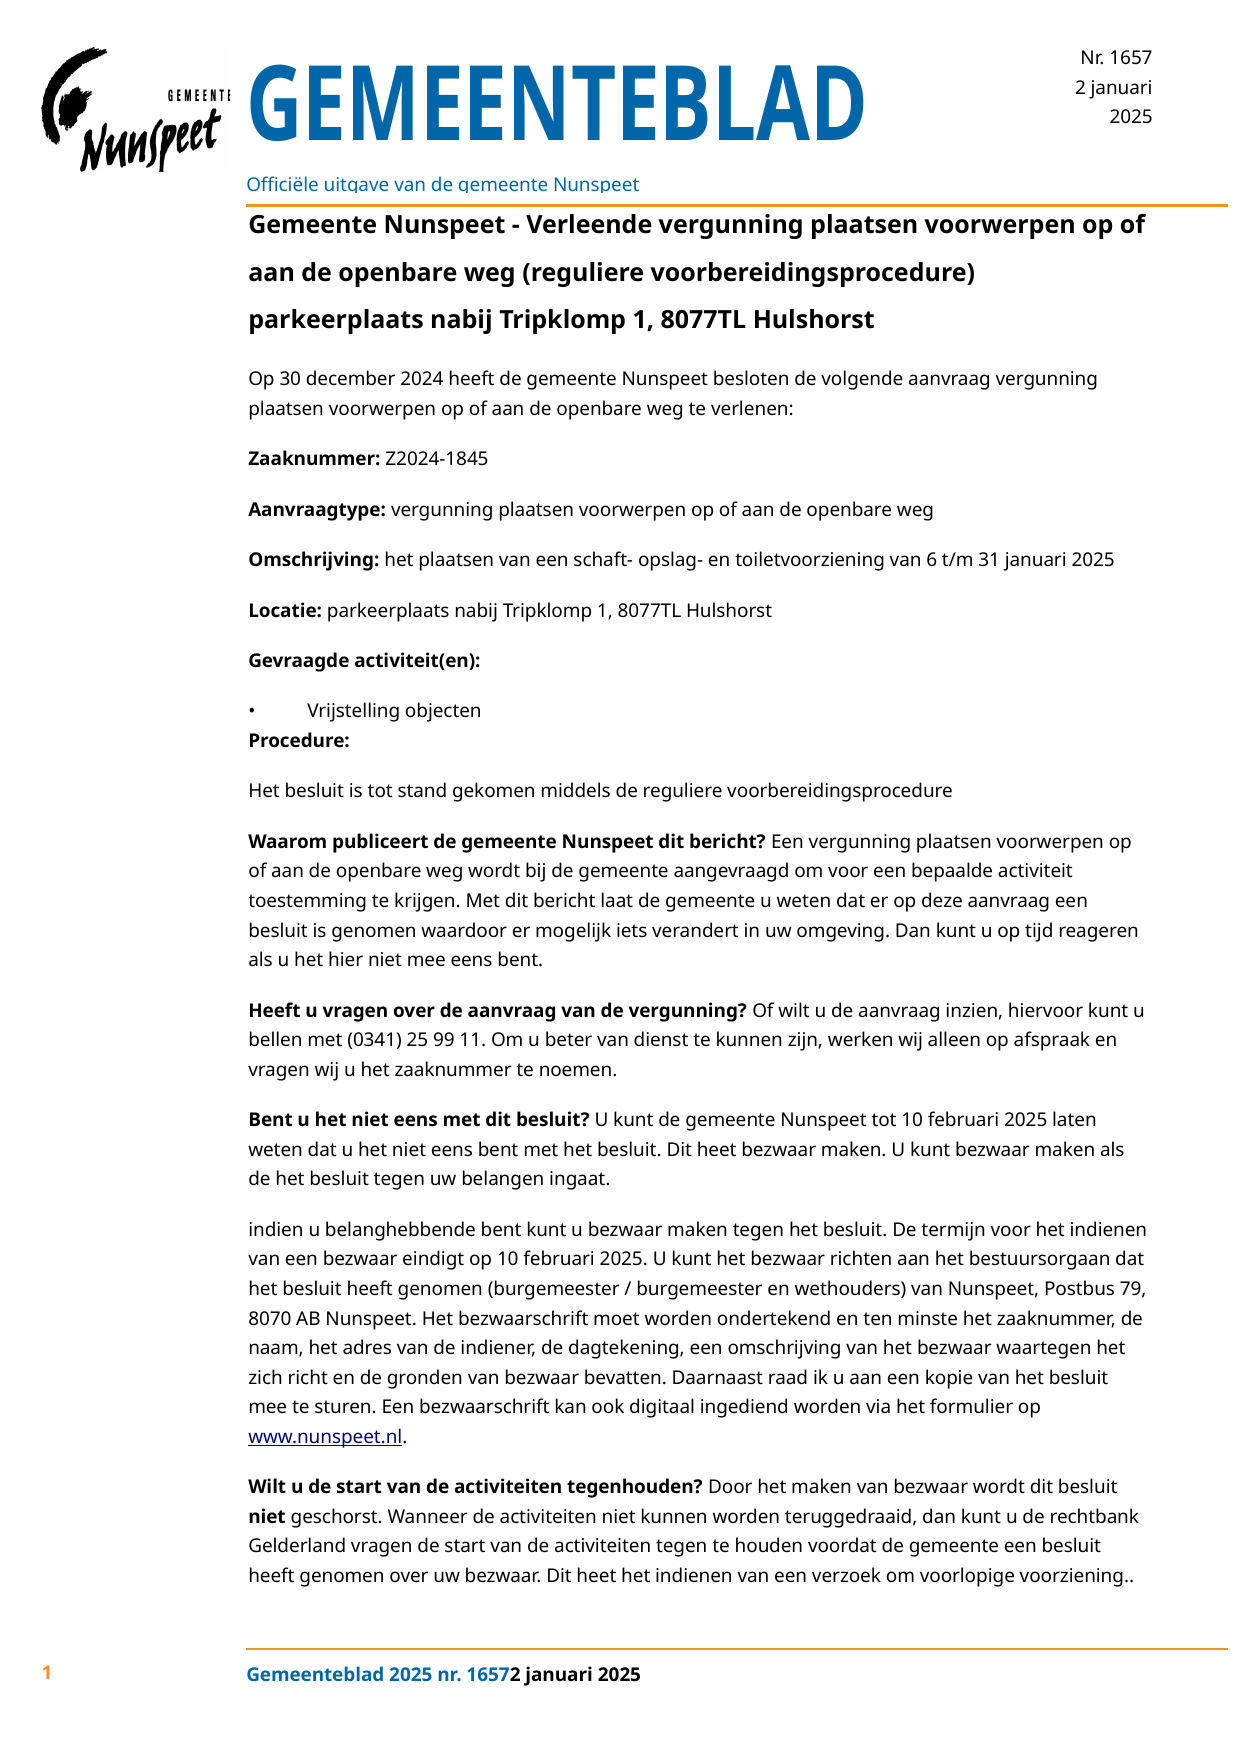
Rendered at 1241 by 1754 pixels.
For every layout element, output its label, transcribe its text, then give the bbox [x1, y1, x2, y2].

text Bent u het niet eens met dit besluit? U kunt de gemeente Nunspeet tot 10 februari 2025 laten weten dat u het niet eens bent met het besluit. Dit heet bezwaar maken. U kunt bezwaar maken als de het besluit tegen uw belangen ingaat. [248, 1106, 1152, 1191]
text Waarom publiceert de gemeente Nunspeet dit bericht? Een vergunning plaatsen voorwerpen op of aan de openbare weg wordt bij de gemeente aangevraagd om voor een bepaalde activiteit toestemming te krijgen. Met dit bericht laat de gemeente u weten dat er op deze aanvraag een besluit is genomen waardoor er mogelijk iets verandert in uw omgeving. Dan kunt u op tijd reageren als u het hier niet mee eens bent. [248, 828, 1152, 972]
text Procedure: [248, 727, 1152, 753]
text Wilt u de start van de activiteiten tegenhouden? Door het maken van bezwaar wordt dit besluit niet geschorst. Wanneer de activiteiten niet kunnen worden teruggedraaid, dan kunt u de rechtbank Gelderland vragen de start van de activiteiten tegen te houden voordat de gemeente een besluit heeft genomen over uw bezwaar. Dit heet het indienen van een verzoek om voorlopige voorziening.. [248, 1473, 1152, 1588]
text Aanvraagtype: vergunning plaatsen voorwerpen op of aan de openbare weg [248, 496, 1152, 522]
text Omschrijving: het plaatsen van een schaft- opslag- en toiletvoorziening van 6 t/m 31 januari 2025 [248, 546, 1152, 572]
text indien u belanghebbende bent kunt u bezwaar maken tegen het besluit. De termijn voor het indienen van een bezwaar eindigt op 10 februari 2025. U kunt het bezwaar richten aan het bestuursorgaan dat het besluit heeft genomen (burgemeester / burgemeester en wethouders) van Nunspeet, Postbus 79, 8070 AB Nunspeet. Het bezwaarschrift moet worden ondertekend en ten minste het zaaknummer, de naam, het adres van de indiener, de dagtekening, een omschrijving van het bezwaar waartegen het zich richt en de gronden van bezwaar bevatten. Daarnaast raad ik u aan een kopie van het besluit mee te sturen. Een bezwaarschrift kan ook digitaal ingediend worden via het formulier op www.nunspeet.nl. [248, 1216, 1152, 1449]
picture [41, 47, 231, 172]
text Heeft u vragen over de aanvraag van de vergunning? Of wilt u de aanvraag inzien, hiervoor kunt u bellen met (0341) 25 99 11. Om u beter van dienst te kunnen zijn, werken wij alleen op afspraak en vragen wij u het zaaknummer te noemen. [248, 997, 1152, 1082]
text Het besluit is tot stand gekomen middels de reguliere voorbereidingsprocedure [248, 778, 1152, 803]
list Vrijstelling objecten [248, 698, 1152, 723]
text Op 30 december 2024 heeft de gemeente Nunspeet besloten de volgende aanvraag vergunning plaatsen voorwerpen op of aan de openbare weg te verlenen: [248, 366, 1152, 421]
text Gevraagde activiteit(en): [248, 647, 1152, 673]
text Gemeente Nunspeet - Verleende vergunning plaatsen voorwerpen op of aan de openbare weg (reguliere voorbereidingsprocedure) parkeerplaats nabij Tripklomp 1, 8077TL Hulshorst [248, 207, 1152, 336]
text Locatie: parkeerplaats nabij Tripklomp 1, 8077TL Hulshorst [248, 597, 1152, 622]
text Zaaknummer: Z2024-1845 [248, 446, 1152, 471]
